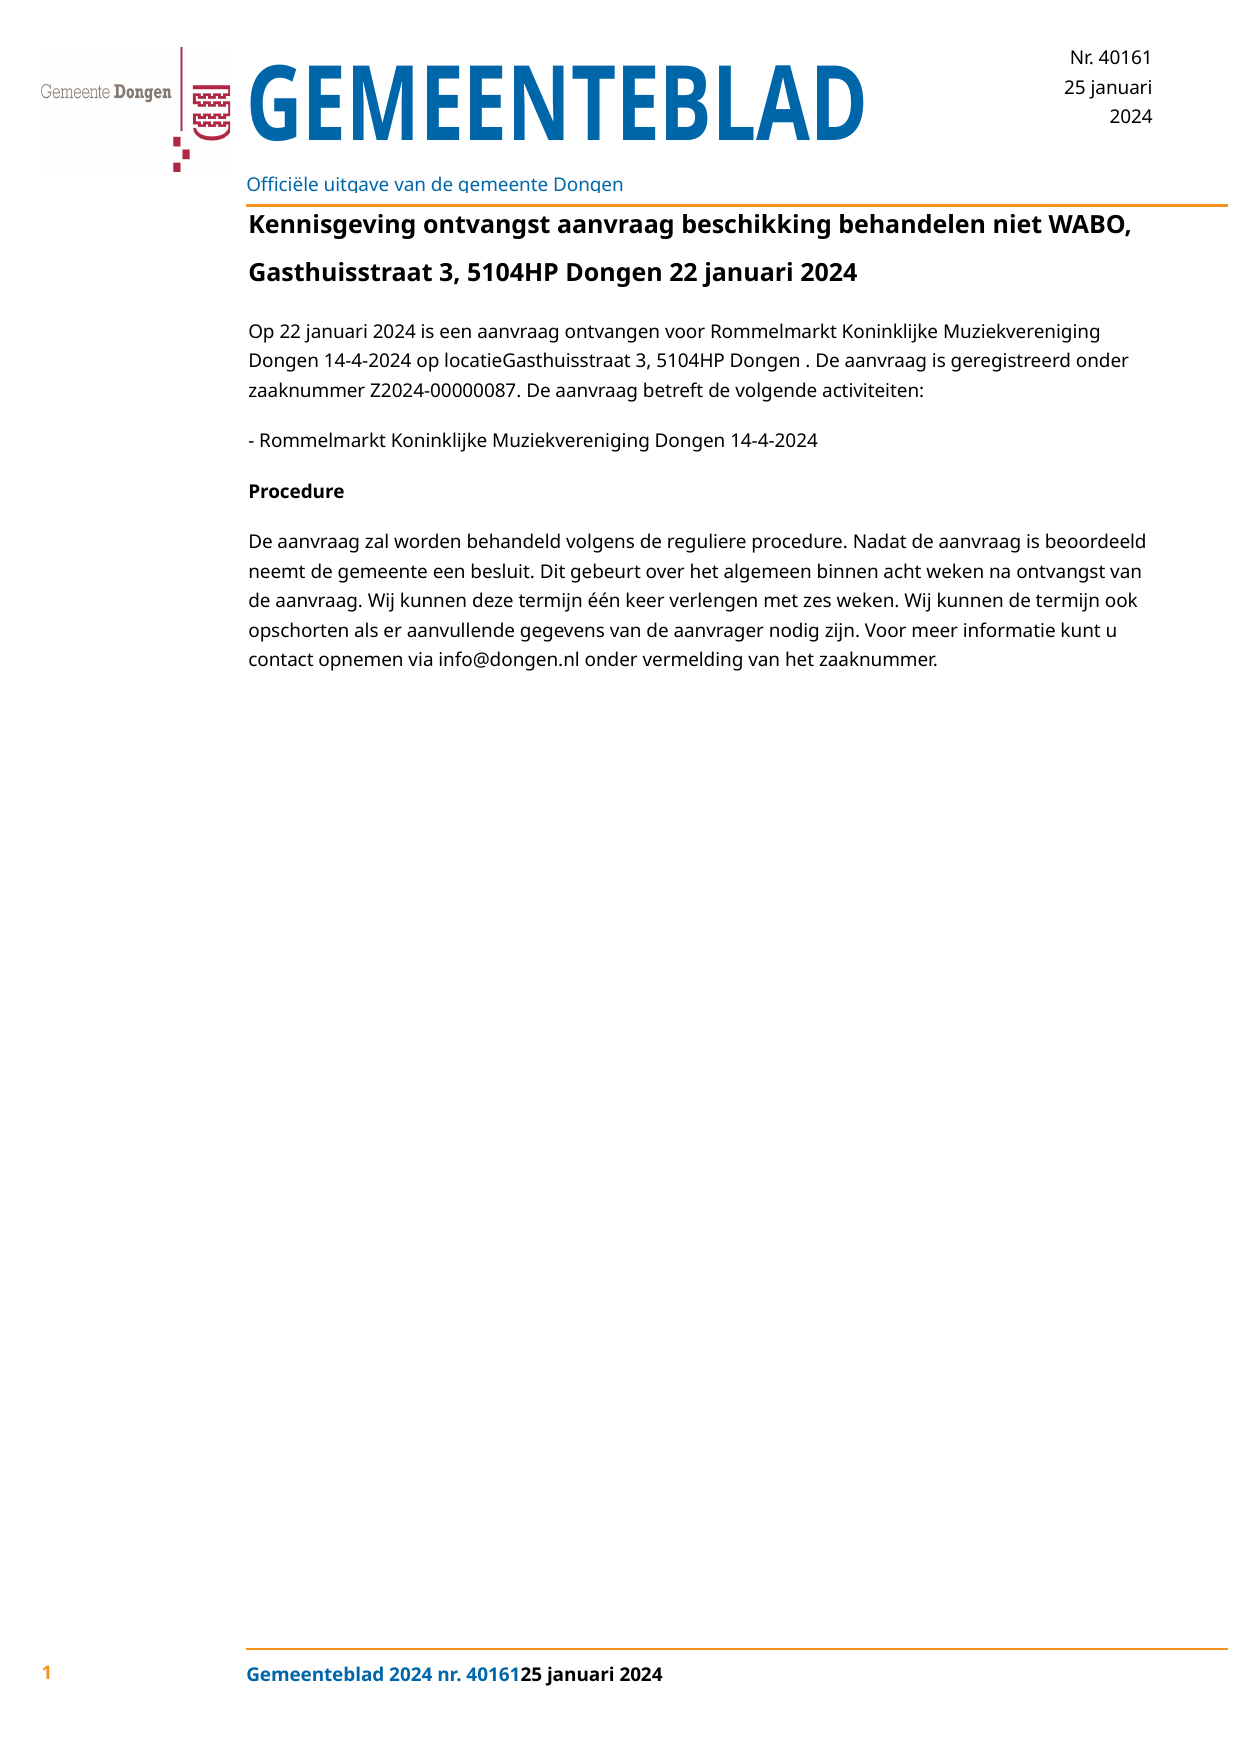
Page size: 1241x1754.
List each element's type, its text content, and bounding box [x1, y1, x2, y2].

text De aanvraag zal worden behandeld volgens de reguliere procedure. Nadat de aanvraag is beoordeeld neemt de gemeente een besluit. Dit gebeurt over het algemeen binnen acht weken na ontvangst van de aanvraag. Wij kunnen deze termijn één keer verlengen met zes weken. Wij kunnen de termijn ook opschorten als er aanvullende gegevens van de aanvrager nodig zijn. Voor meer informatie kunt u contact opnemen via info@dongen.nl onder vermelding van het zaaknummer. [248, 528, 1152, 672]
text - Rommelmarkt Koninklijke Muziekvereniging Dongen 14-4-2024 [248, 427, 1152, 453]
text Op 22 januari 2024 is een aanvraag ontvangen voor Rommelmarkt Koninklijke Muziekvereniging Dongen 14-4-2024 op locatieGasthuisstraat 3, 5104HP Dongen . De aanvraag is geregistreerd onder zaaknummer Z2024-00000087. De aanvraag betreft de volgende activiteiten: [248, 318, 1152, 403]
text Kennisgeving ontvangst aanvraag beschikking behandelen niet WABO, Gasthuisstraat 3, 5104HP Dongen 22 januari 2024 [248, 207, 1152, 288]
text Procedure [248, 478, 1152, 504]
picture [41, 47, 231, 172]
